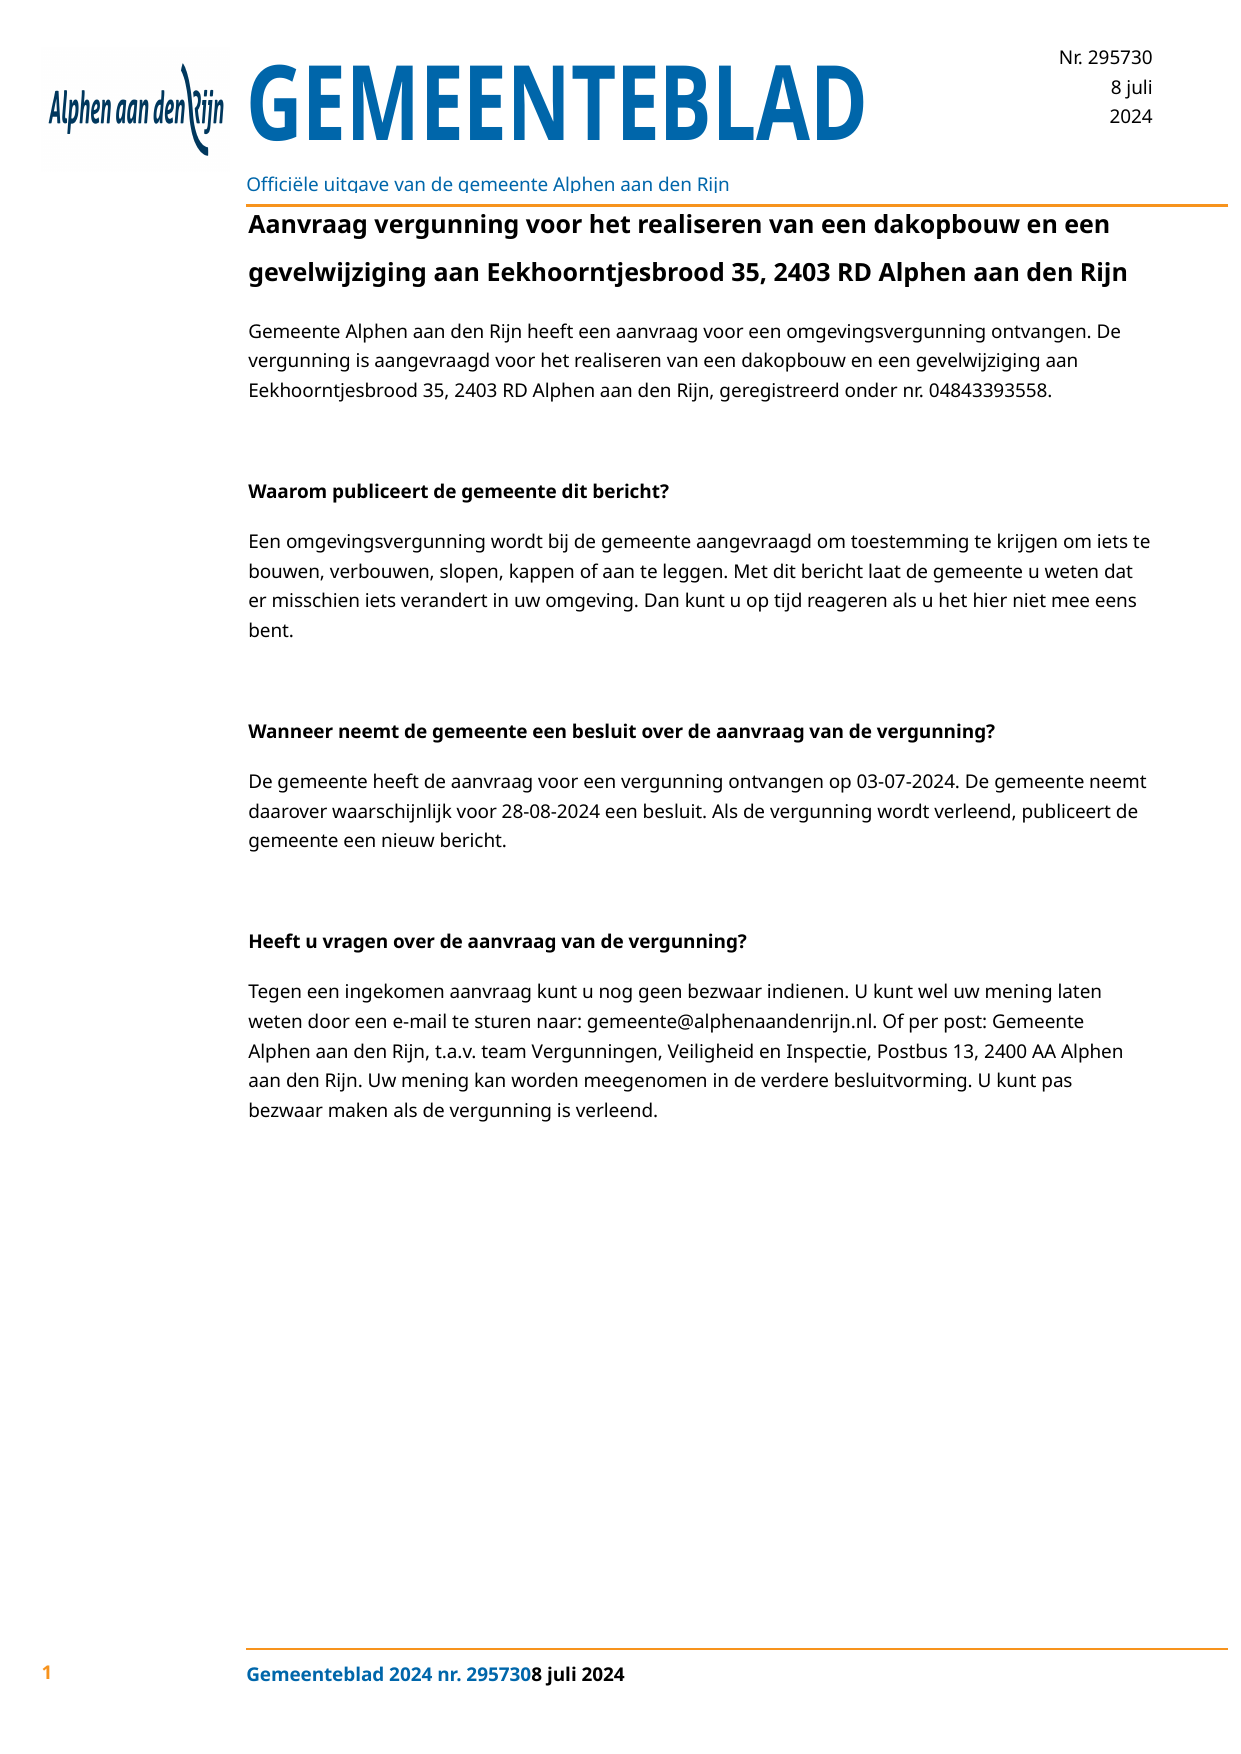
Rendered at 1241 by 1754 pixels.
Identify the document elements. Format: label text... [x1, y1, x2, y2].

text Gemeente Alphen aan den Rijn heeft een aanvraag voor een omgevingsvergunning ontvangen. De vergunning is aangevraagd voor het realiseren van een dakopbouw en een gevelwijziging aan Eekhoorntjesbrood 35, 2403 RD Alphen aan den Rijn, geregistreerd onder nr. 04843393558. [248, 318, 1152, 403]
text Heeft u vragen over de aanvraag van de vergunning? [248, 928, 1152, 954]
text Waarom publiceert de gemeente dit bericht? [248, 478, 1152, 504]
text Wanneer neemt de gemeente een besluit over de aanvraag van de vergunning? [248, 718, 1152, 744]
text Een omgevingsvergunning wordt bij de gemeente aangevraagd om toestemming te krijgen om iets te bouwen, verbouwen, slopen, kappen of aan te leggen. Met dit bericht laat de gemeente u weten dat er misschien iets verandert in uw omgeving. Dan kunt u op tijd reageren als u het hier niet mee eens bent. [248, 528, 1152, 643]
text De gemeente heeft de aanvraag voor een vergunning ontvangen op 03-07-2024. De gemeente neemt daarover waarschijnlijk voor 28-08-2024 een besluit. Als de vergunning wordt verleend, publiceert de gemeente een nieuw bericht. [248, 768, 1152, 853]
text Aanvraag vergunning voor het realiseren van een dakopbouw en een gevelwijziging aan Eekhoorntjesbrood 35, 2403 RD Alphen aan den Rijn [248, 207, 1152, 288]
picture [41, 47, 231, 172]
text Tegen een ingekomen aanvraag kunt u nog geen bezwaar indienen. U kunt wel uw mening laten weten door een e-mail te sturen naar: gemeente@alphenaandenrijn.nl. Of per post: Gemeente Alphen aan den Rijn, t.a.v. team Vergunningen, Veiligheid en Inspectie, Postbus 13, 2400 AA Alphen aan den Rijn. Uw mening kan worden meegenomen in de verdere besluitvorming. U kunt pas bezwaar maken als de vergunning is verleend. [248, 979, 1152, 1123]
